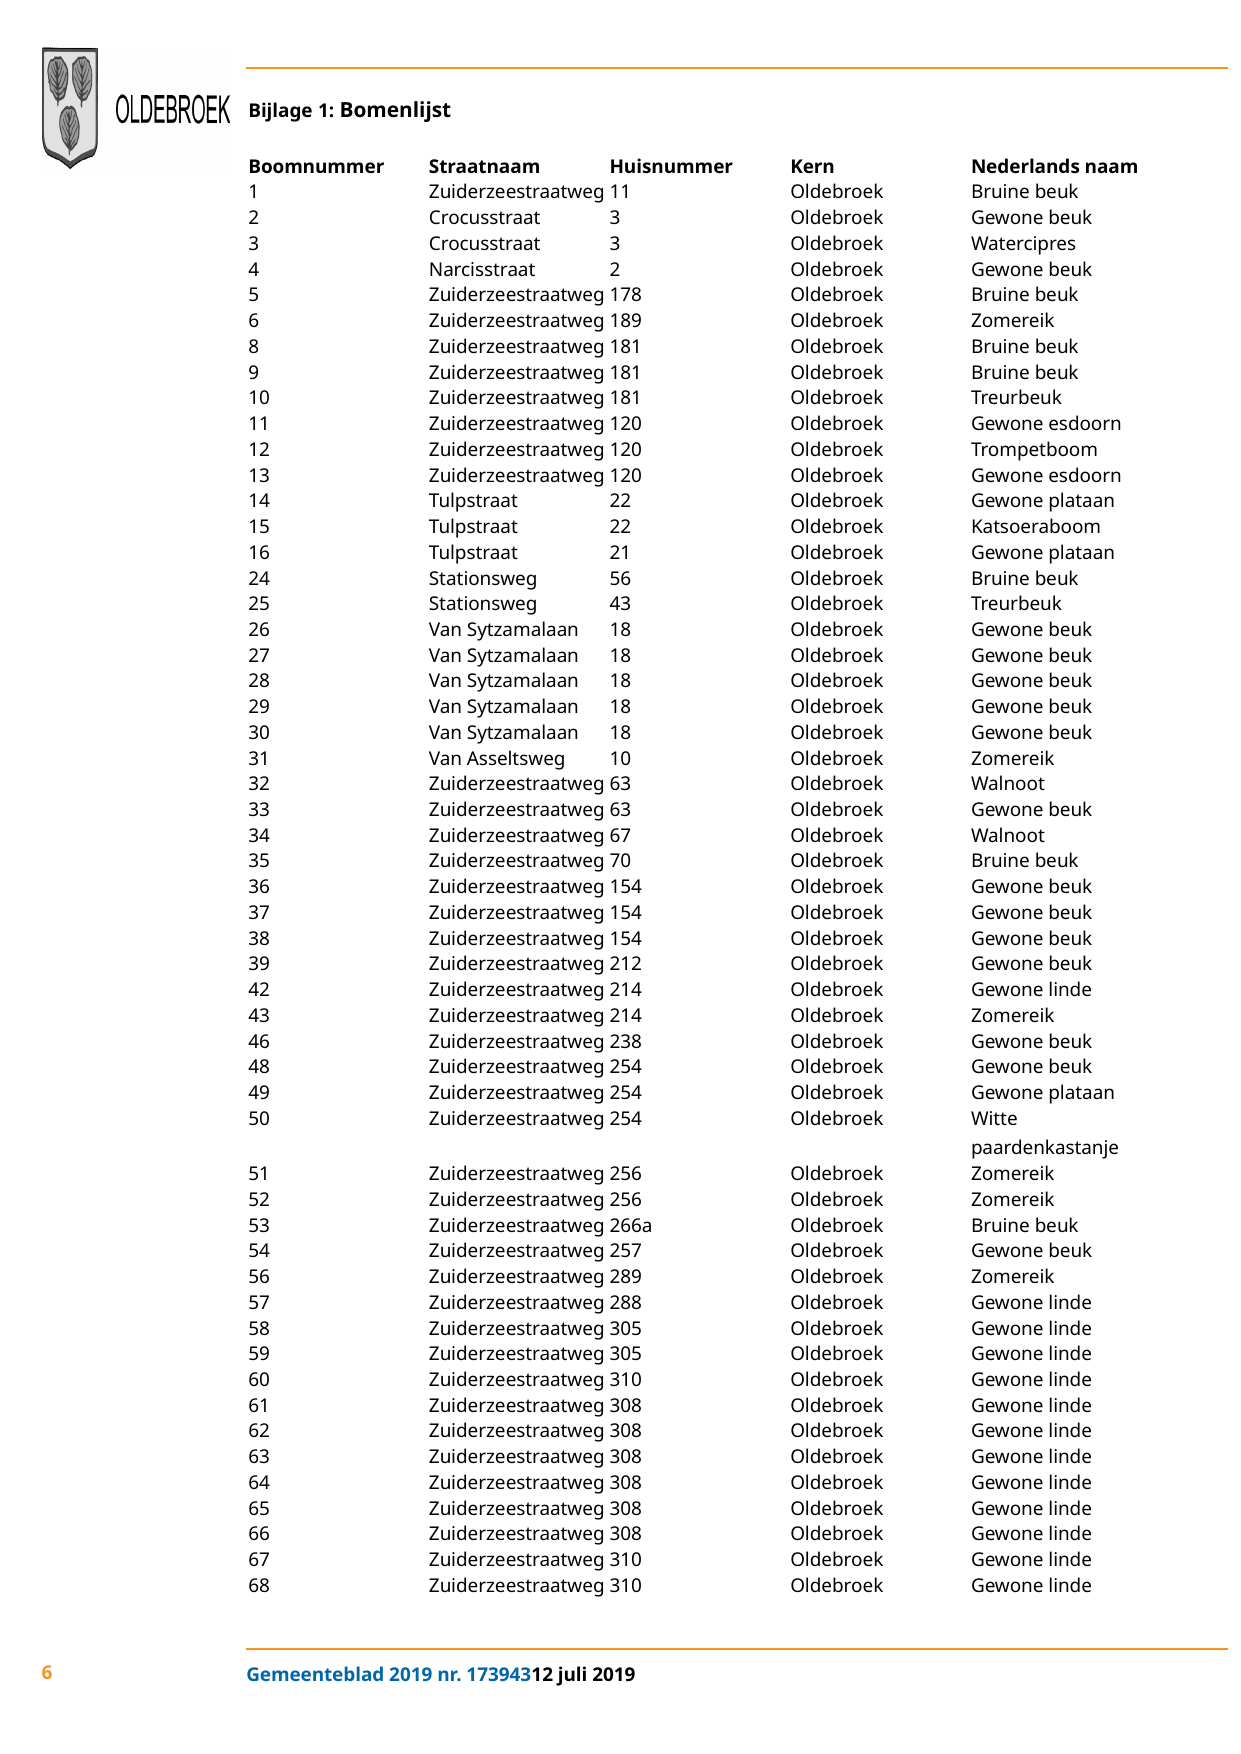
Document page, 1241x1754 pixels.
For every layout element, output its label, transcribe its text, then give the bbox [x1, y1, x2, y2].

table_cell 16 [248, 539, 429, 565]
table_cell Gewone beuk [971, 951, 1152, 976]
table_cell Zuiderzeestraatweg [429, 282, 609, 307]
table_cell 154 [609, 874, 790, 899]
text Bijlage 1: Bomenlijst [248, 95, 1152, 123]
table_cell 2 [248, 205, 429, 230]
table_cell Oldebroek [790, 256, 971, 282]
table_cell 62 [248, 1418, 429, 1443]
table_cell Gewone plataan [971, 539, 1152, 565]
table_cell 288 [609, 1289, 790, 1315]
table_cell 120 [609, 410, 790, 436]
table_cell Zomereik [971, 1160, 1152, 1186]
table_cell Oldebroek [790, 1263, 971, 1289]
table_cell 11 [248, 410, 429, 436]
table_cell Oldebroek [790, 488, 971, 513]
table_cell Oldebroek [790, 1289, 971, 1315]
table_cell 15 [248, 513, 429, 539]
table_cell Gewone beuk [971, 642, 1152, 668]
table_cell Zuiderzeestraatweg [429, 1238, 609, 1263]
table_cell 154 [609, 925, 790, 951]
table_cell Zuiderzeestraatweg [429, 1418, 609, 1443]
table_cell Van Sytzamalaan [429, 642, 609, 668]
table_cell Zuiderzeestraatweg [429, 308, 609, 333]
table_cell Gewone linde [971, 1572, 1152, 1598]
table_cell 28 [248, 668, 429, 693]
table_cell Zuiderzeestraatweg [429, 1263, 609, 1289]
table_cell 189 [609, 308, 790, 333]
table_cell Oldebroek [790, 436, 971, 462]
table_cell Gewone beuk [971, 205, 1152, 230]
table_cell Zuiderzeestraatweg [429, 1160, 609, 1186]
table_cell 256 [609, 1186, 790, 1212]
table_cell 214 [609, 1002, 790, 1028]
table_cell Zuiderzeestraatweg [429, 1392, 609, 1418]
table_cell Oldebroek [790, 1238, 971, 1263]
table_cell 214 [609, 976, 790, 1002]
table_cell 65 [248, 1495, 429, 1521]
table_cell 1 [248, 179, 429, 204]
table_cell Bruine beuk [971, 1212, 1152, 1237]
table_cell Zuiderzeestraatweg [429, 899, 609, 925]
table_cell 43 [609, 590, 790, 616]
table_cell Oldebroek [790, 1392, 971, 1418]
table_cell Oldebroek [790, 590, 971, 616]
table_cell Oldebroek [790, 693, 971, 719]
table_cell 18 [609, 616, 790, 642]
table_cell Zuiderzeestraatweg [429, 1079, 609, 1105]
table_cell Oldebroek [790, 333, 971, 359]
table_cell Zuiderzeestraatweg [429, 1340, 609, 1366]
table_cell 52 [248, 1186, 429, 1212]
table_cell Oldebroek [790, 874, 971, 899]
table_cell Oldebroek [790, 771, 971, 796]
table_cell Oldebroek [790, 616, 971, 642]
table_cell 10 [248, 385, 429, 410]
table_cell Tulpstraat [429, 513, 609, 539]
table_cell 29 [248, 693, 429, 719]
table_cell Oldebroek [790, 230, 971, 256]
table_cell 18 [609, 719, 790, 745]
table_cell 38 [248, 925, 429, 951]
table_header Boomnummer [248, 153, 429, 179]
table_cell Oldebroek [790, 976, 971, 1002]
table_cell Oldebroek [790, 410, 971, 436]
table_cell 63 [609, 771, 790, 796]
table_cell 3 [609, 205, 790, 230]
table_header Huisnummer [609, 153, 790, 179]
table_cell 254 [609, 1105, 790, 1160]
table_cell Tulpstraat [429, 488, 609, 513]
table_cell Oldebroek [790, 1315, 971, 1340]
table_cell Gewone linde [971, 1289, 1152, 1315]
table_cell Zuiderzeestraatweg [429, 1469, 609, 1495]
table_cell 18 [609, 642, 790, 668]
table_cell 12 [248, 436, 429, 462]
table_cell 33 [248, 796, 429, 822]
table_cell Gewone linde [971, 1546, 1152, 1572]
table_cell 120 [609, 462, 790, 487]
table_cell Zuiderzeestraatweg [429, 1366, 609, 1392]
table_cell Oldebroek [790, 1521, 971, 1546]
table_cell 254 [609, 1054, 790, 1079]
table_cell 56 [248, 1263, 429, 1289]
table_cell Zomereik [971, 745, 1152, 771]
table_cell 289 [609, 1263, 790, 1289]
table_cell Treurbeuk [971, 385, 1152, 410]
table_cell Oldebroek [790, 719, 971, 745]
table_cell 8 [248, 333, 429, 359]
table_cell Zuiderzeestraatweg [429, 1054, 609, 1079]
table_cell 11 [609, 179, 790, 204]
table_cell Crocusstraat [429, 230, 609, 256]
table_cell Oldebroek [790, 1572, 971, 1598]
table_cell Trompetboom [971, 436, 1152, 462]
table_cell Gewone linde [971, 1366, 1152, 1392]
table_cell Oldebroek [790, 359, 971, 384]
table_cell Oldebroek [790, 205, 971, 230]
table_cell Oldebroek [790, 1443, 971, 1469]
table_cell Oldebroek [790, 796, 971, 822]
table_cell Gewone beuk [971, 1054, 1152, 1079]
table_cell Oldebroek [790, 282, 971, 307]
table_cell 50 [248, 1105, 429, 1160]
table_cell Oldebroek [790, 1495, 971, 1521]
table_cell 3 [248, 230, 429, 256]
table_cell Bruine beuk [971, 565, 1152, 590]
table_cell Oldebroek [790, 1079, 971, 1105]
table_cell Bruine beuk [971, 179, 1152, 204]
table_cell Oldebroek [790, 1212, 971, 1237]
table_cell Zuiderzeestraatweg [429, 1289, 609, 1315]
table_cell Stationsweg [429, 590, 609, 616]
table_cell 238 [609, 1028, 790, 1053]
table_cell Bruine beuk [971, 848, 1152, 873]
table_cell Bruine beuk [971, 359, 1152, 384]
table_cell 27 [248, 642, 429, 668]
table_cell Oldebroek [790, 308, 971, 333]
table_cell Gewone beuk [971, 796, 1152, 822]
table_cell Oldebroek [790, 925, 971, 951]
table_cell 308 [609, 1418, 790, 1443]
table_cell Zuiderzeestraatweg [429, 410, 609, 436]
table_cell 2 [609, 256, 790, 282]
table_cell 61 [248, 1392, 429, 1418]
table_cell Zuiderzeestraatweg [429, 976, 609, 1002]
table_cell Oldebroek [790, 1186, 971, 1212]
table_cell Stationsweg [429, 565, 609, 590]
table_cell Gewone beuk [971, 925, 1152, 951]
table_cell 3 [609, 230, 790, 256]
table_cell Zuiderzeestraatweg [429, 1028, 609, 1053]
table_cell 18 [609, 668, 790, 693]
table_cell Gewone esdoorn [971, 462, 1152, 487]
table_cell 24 [248, 565, 429, 590]
table_cell Oldebroek [790, 668, 971, 693]
table_cell 26 [248, 616, 429, 642]
table_cell 4 [248, 256, 429, 282]
table_cell Watercipres [971, 230, 1152, 256]
table_cell 310 [609, 1572, 790, 1598]
table_cell 64 [248, 1469, 429, 1495]
table_cell 66 [248, 1521, 429, 1546]
table_cell 63 [609, 796, 790, 822]
table_cell Oldebroek [790, 539, 971, 565]
table_cell Gewone beuk [971, 1238, 1152, 1263]
table_cell Oldebroek [790, 565, 971, 590]
table_cell Gewone plataan [971, 488, 1152, 513]
table_cell Van Sytzamalaan [429, 668, 609, 693]
table_cell 57 [248, 1289, 429, 1315]
table_cell Katsoeraboom [971, 513, 1152, 539]
table_cell Crocusstraat [429, 205, 609, 230]
table_cell 48 [248, 1054, 429, 1079]
table_cell 22 [609, 488, 790, 513]
table_cell Gewone beuk [971, 874, 1152, 899]
table_cell Oldebroek [790, 1002, 971, 1028]
table_cell Gewone linde [971, 1392, 1152, 1418]
table_cell Gewone beuk [971, 719, 1152, 745]
table_cell 181 [609, 333, 790, 359]
table_cell Zuiderzeestraatweg [429, 848, 609, 873]
table_cell Gewone linde [971, 1521, 1152, 1546]
table_cell 25 [248, 590, 429, 616]
table_cell 308 [609, 1495, 790, 1521]
table_cell Oldebroek [790, 848, 971, 873]
table_cell 63 [248, 1443, 429, 1469]
table_cell Walnoot [971, 822, 1152, 848]
table_cell 49 [248, 1079, 429, 1105]
table_cell 56 [609, 565, 790, 590]
table_cell Zomereik [971, 308, 1152, 333]
table_cell 70 [609, 848, 790, 873]
table_cell Oldebroek [790, 179, 971, 204]
table_cell Van Sytzamalaan [429, 616, 609, 642]
table_cell 36 [248, 874, 429, 899]
table_cell Gewone linde [971, 1418, 1152, 1443]
table_cell 310 [609, 1366, 790, 1392]
table_cell Zuiderzeestraatweg [429, 1212, 609, 1237]
table_cell Gewone plataan [971, 1079, 1152, 1105]
table_cell Oldebroek [790, 1366, 971, 1392]
table_cell 257 [609, 1238, 790, 1263]
table_cell Zuiderzeestraatweg [429, 796, 609, 822]
table_cell Zomereik [971, 1186, 1152, 1212]
table_cell Zuiderzeestraatweg [429, 462, 609, 487]
table_cell Treurbeuk [971, 590, 1152, 616]
table_header Nederlands naam [971, 153, 1152, 179]
table_cell Zuiderzeestraatweg [429, 822, 609, 848]
table_cell 53 [248, 1212, 429, 1237]
table_cell Gewone linde [971, 1443, 1152, 1469]
table_cell Oldebroek [790, 1028, 971, 1053]
table_cell 254 [609, 1079, 790, 1105]
table_cell Narcisstraat [429, 256, 609, 282]
table_cell 308 [609, 1443, 790, 1469]
table_cell Zuiderzeestraatweg [429, 1443, 609, 1469]
table_cell Zuiderzeestraatweg [429, 951, 609, 976]
table_cell Gewone linde [971, 1315, 1152, 1340]
table_header Kern [790, 153, 971, 179]
table_cell Zuiderzeestraatweg [429, 1315, 609, 1340]
table_cell Zuiderzeestraatweg [429, 925, 609, 951]
table_cell 43 [248, 1002, 429, 1028]
table_cell Zuiderzeestraatweg [429, 385, 609, 410]
table_cell Zuiderzeestraatweg [429, 359, 609, 384]
picture [41, 47, 231, 172]
table_cell 308 [609, 1521, 790, 1546]
table_cell Tulpstraat [429, 539, 609, 565]
table_cell 67 [248, 1546, 429, 1572]
table_cell 32 [248, 771, 429, 796]
table_cell 59 [248, 1340, 429, 1366]
table_cell 178 [609, 282, 790, 307]
table_cell Zuiderzeestraatweg [429, 179, 609, 204]
table_cell Oldebroek [790, 1340, 971, 1366]
table_cell 212 [609, 951, 790, 976]
table_cell Gewone beuk [971, 668, 1152, 693]
table_cell Zuiderzeestraatweg [429, 1521, 609, 1546]
table_cell 6 [248, 308, 429, 333]
table_cell Van Asseltsweg [429, 745, 609, 771]
table_cell Oldebroek [790, 1160, 971, 1186]
table_cell 305 [609, 1340, 790, 1366]
table_cell Gewone beuk [971, 1028, 1152, 1053]
table_cell 308 [609, 1392, 790, 1418]
table_cell 60 [248, 1366, 429, 1392]
table_cell Gewone beuk [971, 616, 1152, 642]
table_cell 31 [248, 745, 429, 771]
table_cell Oldebroek [790, 1418, 971, 1443]
table_cell 181 [609, 359, 790, 384]
table_cell Oldebroek [790, 1546, 971, 1572]
table_cell 35 [248, 848, 429, 873]
table_cell 181 [609, 385, 790, 410]
table_cell 10 [609, 745, 790, 771]
table_cell 51 [248, 1160, 429, 1186]
table_cell 305 [609, 1315, 790, 1340]
table_cell Gewone linde [971, 1469, 1152, 1495]
table_cell Zuiderzeestraatweg [429, 1572, 609, 1598]
table_cell 54 [248, 1238, 429, 1263]
table_cell 266a [609, 1212, 790, 1237]
table_cell Van Sytzamalaan [429, 719, 609, 745]
table_cell Gewone beuk [971, 256, 1152, 282]
table_cell Gewone esdoorn [971, 410, 1152, 436]
table_cell Oldebroek [790, 1105, 971, 1160]
table_cell Zuiderzeestraatweg [429, 1105, 609, 1160]
table_cell 30 [248, 719, 429, 745]
table_cell 22 [609, 513, 790, 539]
table_cell Oldebroek [790, 899, 971, 925]
table_cell 13 [248, 462, 429, 487]
table_cell Van Sytzamalaan [429, 693, 609, 719]
table_cell Gewone beuk [971, 693, 1152, 719]
table_cell Bruine beuk [971, 282, 1152, 307]
table_cell 14 [248, 488, 429, 513]
table_cell Oldebroek [790, 1054, 971, 1079]
table_cell Zuiderzeestraatweg [429, 1546, 609, 1572]
table_cell Walnoot [971, 771, 1152, 796]
table_cell Oldebroek [790, 745, 971, 771]
table_cell Zomereik [971, 1002, 1152, 1028]
table_cell 42 [248, 976, 429, 1002]
table_cell Zomereik [971, 1263, 1152, 1289]
table_cell 46 [248, 1028, 429, 1053]
table_cell Zuiderzeestraatweg [429, 874, 609, 899]
table_cell Oldebroek [790, 1469, 971, 1495]
table_cell 18 [609, 693, 790, 719]
table_cell Zuiderzeestraatweg [429, 436, 609, 462]
table_cell Zuiderzeestraatweg [429, 1186, 609, 1212]
table_cell Oldebroek [790, 385, 971, 410]
table_cell 9 [248, 359, 429, 384]
table_cell Oldebroek [790, 462, 971, 487]
table_cell Gewone linde [971, 1340, 1152, 1366]
table_cell 256 [609, 1160, 790, 1186]
table_cell 37 [248, 899, 429, 925]
table_cell Oldebroek [790, 951, 971, 976]
table_cell Gewone beuk [971, 899, 1152, 925]
table_cell Witte paardenkastanje [971, 1105, 1152, 1160]
table_cell Oldebroek [790, 822, 971, 848]
table_cell Gewone linde [971, 1495, 1152, 1521]
table_cell Oldebroek [790, 642, 971, 668]
table_cell 34 [248, 822, 429, 848]
table_cell 68 [248, 1572, 429, 1598]
table_header Straatnaam [429, 153, 609, 179]
table_cell Zuiderzeestraatweg [429, 1002, 609, 1028]
table_cell Oldebroek [790, 513, 971, 539]
table_cell 154 [609, 899, 790, 925]
table_cell 5 [248, 282, 429, 307]
table_cell Gewone linde [971, 976, 1152, 1002]
table_cell 39 [248, 951, 429, 976]
table_cell Bruine beuk [971, 333, 1152, 359]
table_cell Zuiderzeestraatweg [429, 333, 609, 359]
table_cell 120 [609, 436, 790, 462]
table_cell 308 [609, 1469, 790, 1495]
table_cell 67 [609, 822, 790, 848]
table_cell Zuiderzeestraatweg [429, 1495, 609, 1521]
table_cell 310 [609, 1546, 790, 1572]
table_cell 21 [609, 539, 790, 565]
table_cell Zuiderzeestraatweg [429, 771, 609, 796]
table_cell 58 [248, 1315, 429, 1340]
